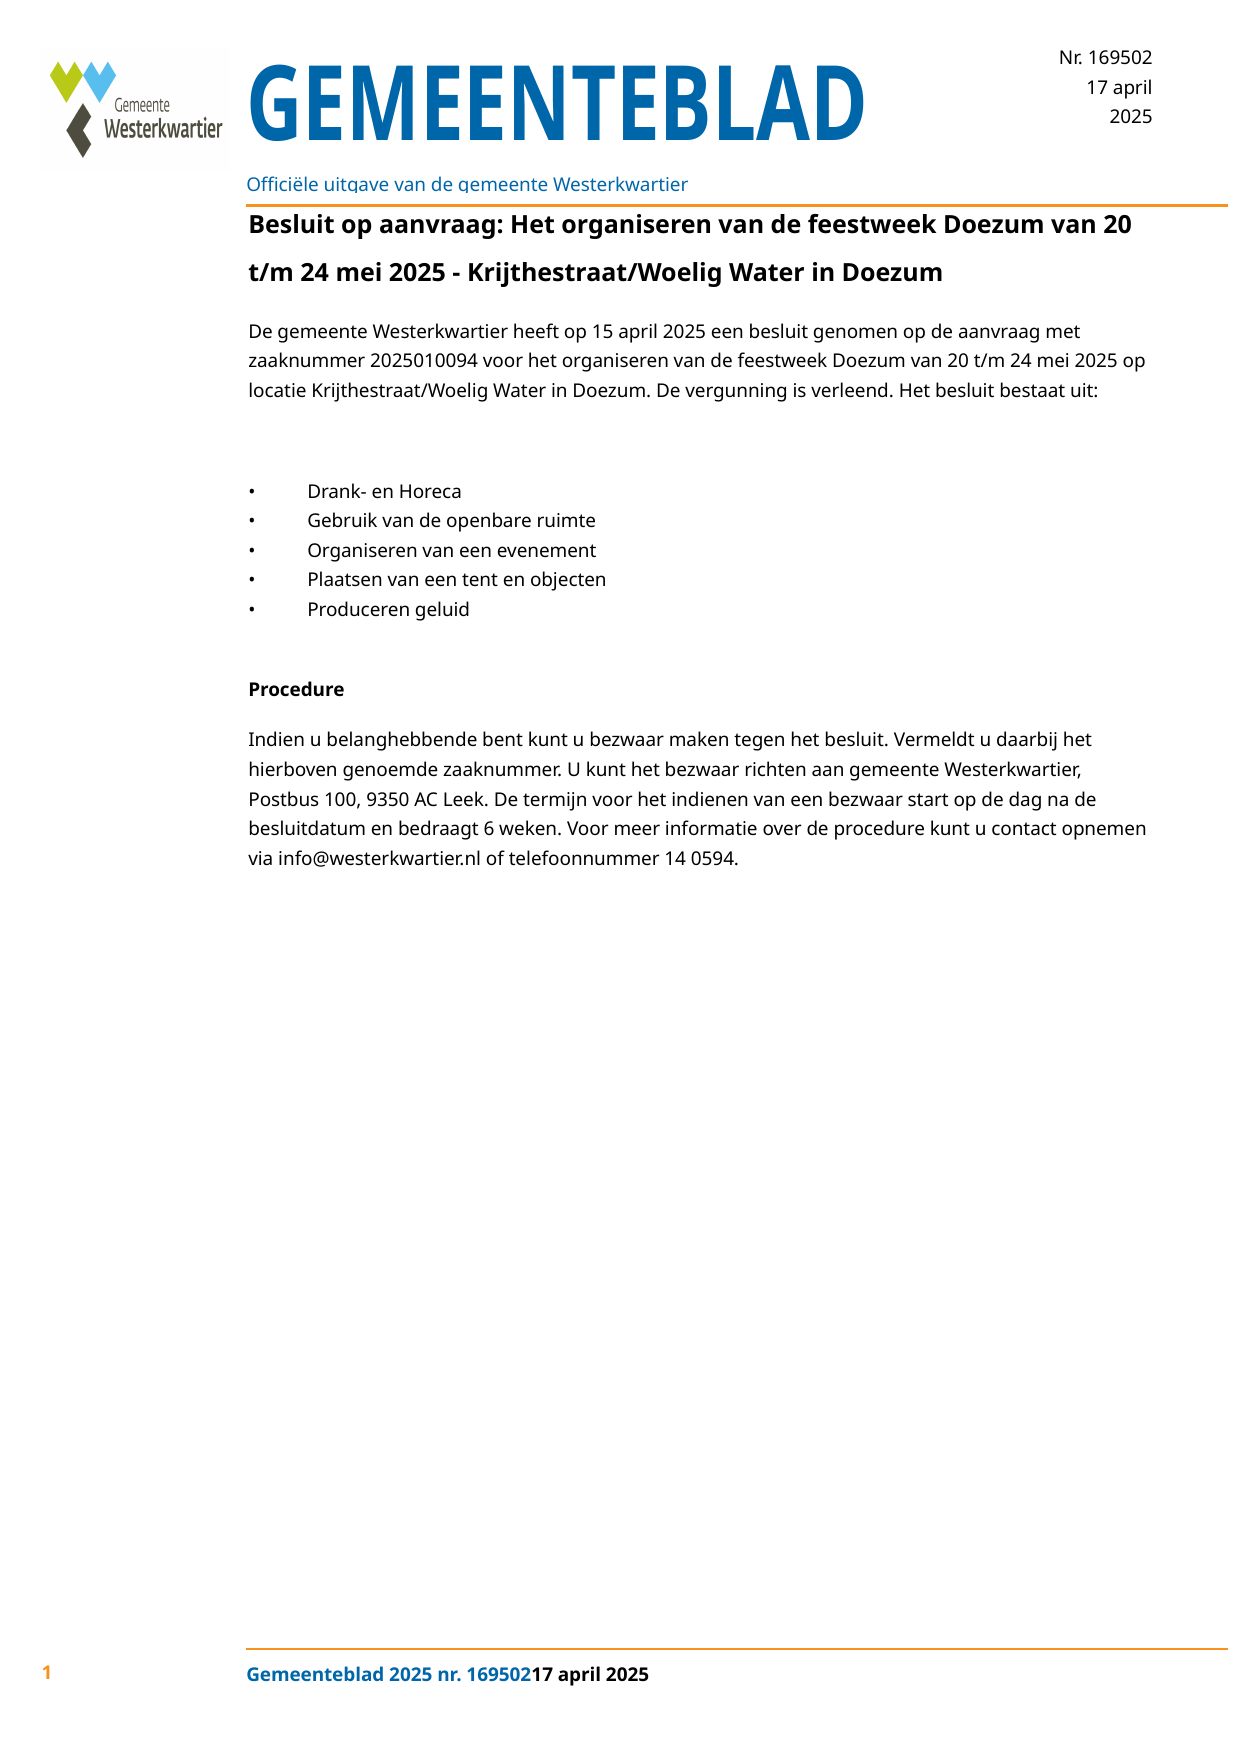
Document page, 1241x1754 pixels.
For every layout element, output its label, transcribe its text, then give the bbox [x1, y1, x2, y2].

list Gebruik van de openbare ruimte [248, 507, 1152, 533]
text Besluit op aanvraag: Het organiseren van de feestweek Doezum van 20 t/m 24 mei 2025 - Krijthestraat/Woelig Water in Doezum [248, 207, 1152, 288]
text Indien u belanghebbende bent kunt u bezwaar maken tegen het besluit. Vermeldt u daarbij het hierboven genoemde zaaknummer. U kunt het bezwaar richten aan gemeente Westerkwartier, Postbus 100, 9350 AC Leek. De termijn voor het indienen van een bezwaar start op de dag na de besluitdatum en bedraagt 6 weken. Voor meer informatie over de procedure kunt u contact opnemen via info@westerkwartier.nl of telefoonnummer 14 0594. [248, 727, 1152, 871]
list Drank- en Horeca [248, 478, 1152, 504]
text De gemeente Westerkwartier heeft op 15 april 2025 een besluit genomen op de aanvraag met zaaknummer 2025010094 voor het organiseren van de feestweek Doezum van 20 t/m 24 mei 2025 op locatie Krijthestraat/Woelig Water in Doezum. De vergunning is verleend. Het besluit bestaat uit: [248, 318, 1152, 403]
text Procedure [248, 676, 1152, 702]
picture [41, 47, 231, 172]
list Organiseren van een evenement [248, 537, 1152, 563]
list Plaatsen van een tent en objecten [248, 567, 1152, 592]
list Produceren geluid [248, 596, 1152, 622]
